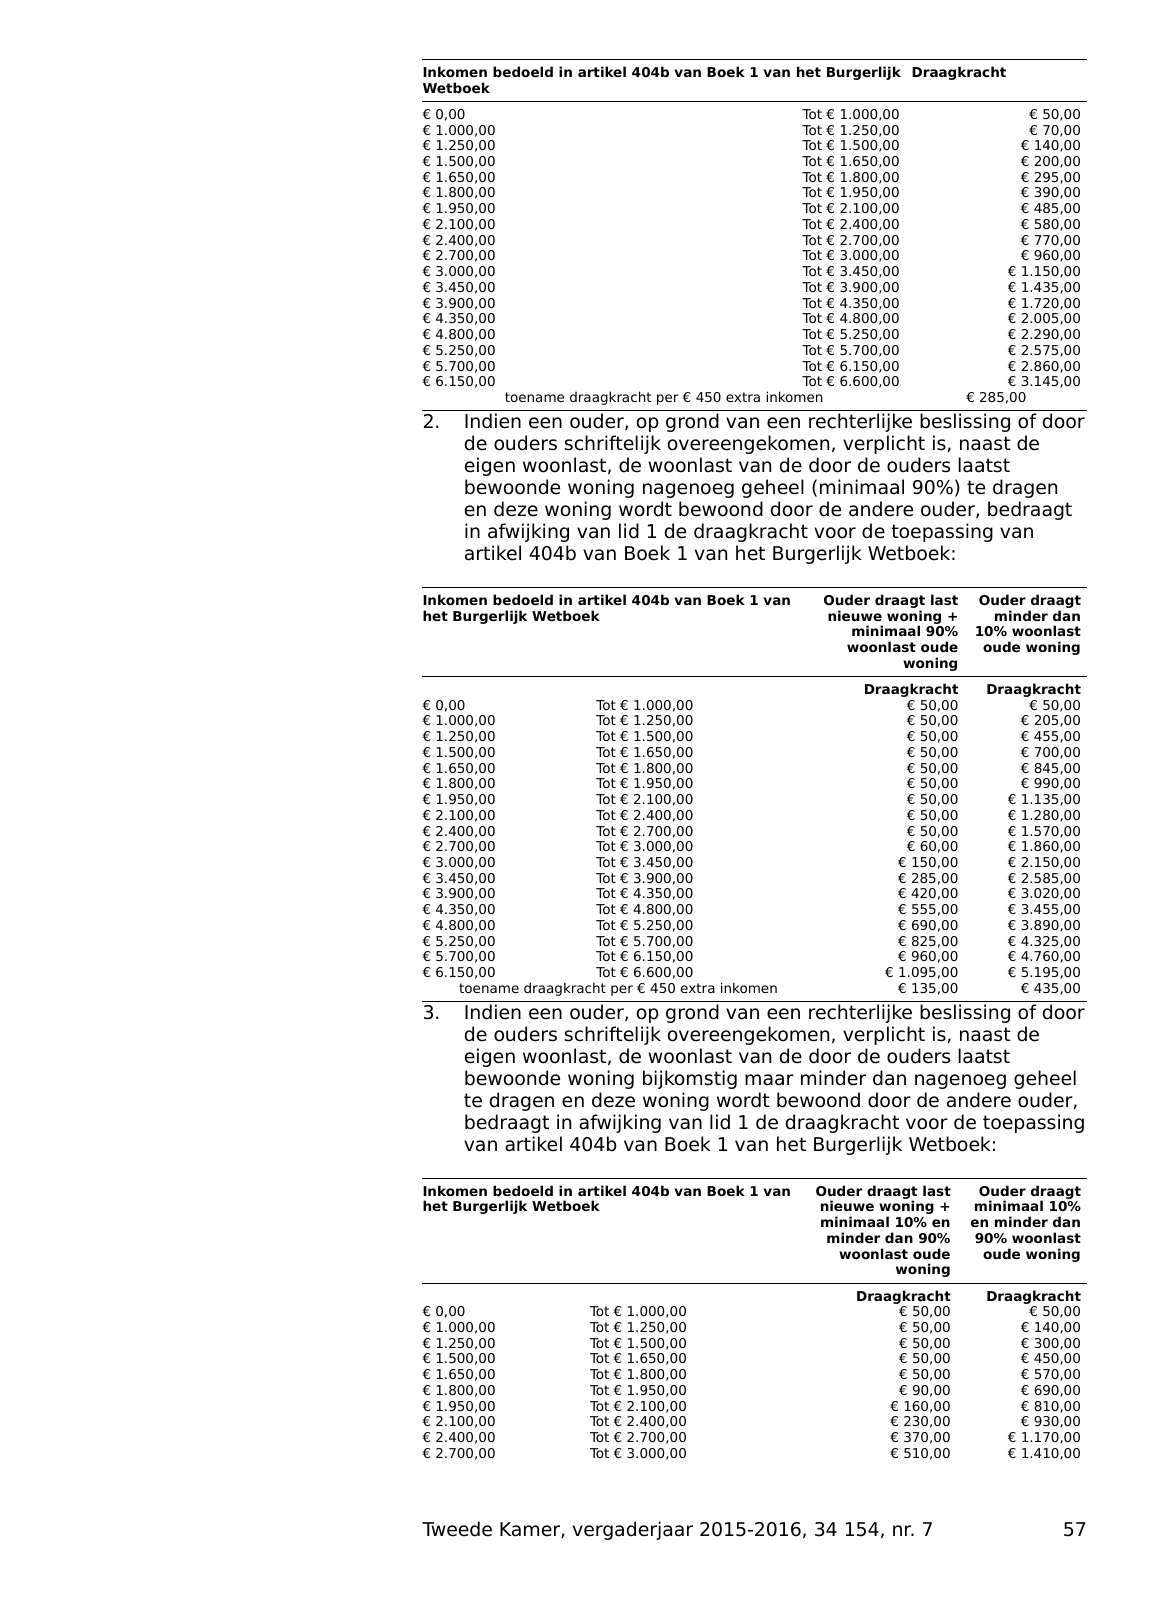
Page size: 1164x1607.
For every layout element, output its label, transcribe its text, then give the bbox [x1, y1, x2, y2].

table_cell € 1.095,00 [815, 965, 964, 981]
table_cell € 2.700,00 [422, 248, 664, 264]
table_cell € 150,00 [815, 855, 964, 871]
table_cell Draagkracht [956, 1284, 1087, 1304]
table_cell € 570,00 [956, 1367, 1087, 1383]
table_cell € 2.150,00 [964, 855, 1087, 871]
table_cell € 50,00 [815, 729, 964, 745]
table_cell Draagkracht [794, 1284, 956, 1304]
table_cell € 205,00 [964, 713, 1087, 729]
table_header Inkomen bedoeld in artikel 404b van Boek 1 van het Burgerlijk Wetboek [422, 1179, 793, 1283]
table_cell Tot € 1.800,00 [664, 170, 905, 185]
table_cell € 50,00 [794, 1351, 956, 1367]
table_cell € 810,00 [956, 1399, 1087, 1414]
table_cell Tot € 6.150,00 [664, 358, 905, 374]
table_cell € 4.350,00 [422, 311, 664, 327]
table_cell Tot € 1.650,00 [584, 1351, 793, 1367]
table_header Ouder draagt minder dan 10% woonlast oude woning [964, 588, 1087, 676]
table_cell € 2.400,00 [422, 233, 664, 248]
table_cell Tot € 1.000,00 [584, 1304, 793, 1320]
table_cell € 1.000,00 [422, 713, 590, 729]
table_cell € 230,00 [794, 1414, 956, 1430]
table_cell € 450,00 [956, 1351, 1087, 1367]
table_cell Tot € 4.350,00 [664, 295, 905, 311]
table_cell € 960,00 [905, 248, 1087, 264]
table_cell Tot € 3.000,00 [664, 248, 905, 264]
table_cell € 1.500,00 [422, 745, 590, 760]
table_cell Tot € 1.500,00 [584, 1336, 793, 1351]
table_cell € 140,00 [905, 138, 1087, 154]
table_cell € 50,00 [815, 698, 964, 713]
table_cell € 435,00 [964, 981, 1087, 1001]
table_cell € 555,00 [815, 902, 964, 918]
table_cell € 3.900,00 [422, 295, 664, 311]
text 3. Indien een ouder, op grond van een rechterlijke beslissing of door de ouders schriftelijk overeengekomen, verplicht is, naast de eigen woonlast, de woonlast van de door de ouders laatst bewoonde woning bijkomstig maar minder dan nagenoeg geheel te dragen en deze woning wordt bewoond door de andere ouder, bedraagt in afwijking van lid 1 de draagkracht voor de toepassing van artikel 404b van Boek 1 van het Burgerlijk Wetboek: [422, 1002, 1087, 1156]
table_cell € 3.000,00 [422, 855, 590, 871]
table_cell € 50,00 [794, 1367, 956, 1383]
table_cell € 2.575,00 [905, 343, 1087, 358]
table_cell Tot € 2.400,00 [584, 1414, 793, 1430]
table_cell € 50,00 [815, 713, 964, 729]
table_cell Tot € 3.000,00 [590, 839, 814, 855]
table_cell € 1.650,00 [422, 1367, 584, 1383]
table_cell Tot € 6.150,00 [590, 949, 814, 965]
table_cell € 2.100,00 [422, 808, 590, 823]
table_cell € 2.400,00 [422, 1430, 584, 1446]
table_cell € 1.950,00 [422, 1399, 584, 1414]
table_cell € 3.900,00 [422, 886, 590, 902]
table_cell € 420,00 [815, 886, 964, 902]
table_cell € 50,00 [794, 1320, 956, 1336]
table_cell € 50,00 [794, 1304, 956, 1320]
table_cell € 5.700,00 [422, 949, 590, 965]
table_cell € 390,00 [905, 185, 1087, 201]
table_cell € 510,00 [794, 1446, 956, 1461]
table_cell Tot € 5.250,00 [664, 327, 905, 343]
table_cell € 1.435,00 [905, 280, 1087, 295]
table_cell € 2.005,00 [905, 311, 1087, 327]
table_cell € 1.800,00 [422, 776, 590, 792]
table_cell Tot € 1.250,00 [664, 123, 905, 138]
table_cell € 50,00 [815, 760, 964, 776]
table_cell € 1.650,00 [422, 760, 590, 776]
table_cell € 60,00 [815, 839, 964, 855]
table_cell € 930,00 [956, 1414, 1087, 1430]
table_cell Tot € 2.400,00 [664, 217, 905, 232]
table_cell € 990,00 [964, 776, 1087, 792]
table_cell € 50,00 [956, 1304, 1087, 1320]
table_cell € 50,00 [815, 808, 964, 823]
table_cell € 0,00 [422, 698, 590, 713]
table_cell € 50,00 [815, 823, 964, 839]
table_cell Tot € 1.250,00 [584, 1320, 793, 1336]
table_cell Tot € 1.950,00 [664, 185, 905, 201]
table_cell € 1.280,00 [964, 808, 1087, 823]
table_cell Tot € 1.250,00 [590, 713, 814, 729]
table_cell € 690,00 [956, 1383, 1087, 1398]
table_cell € 1.800,00 [422, 185, 664, 201]
table_cell € 3.020,00 [964, 886, 1087, 902]
table_header Draagkracht [905, 60, 1087, 101]
table_cell € 0,00 [422, 1304, 584, 1320]
table_cell Tot € 1.500,00 [590, 729, 814, 745]
table_cell € 90,00 [794, 1383, 956, 1398]
table_cell € 1.950,00 [422, 792, 590, 808]
table_cell € 0,00 [422, 102, 664, 122]
table_cell Tot € 1.000,00 [664, 102, 905, 122]
table_cell € 3.450,00 [422, 280, 664, 295]
table_cell € 1.800,00 [422, 1383, 584, 1398]
text 2. Indien een ouder, op grond van een rechterlijke beslissing of door de ouders schriftelijk overeengekomen, verplicht is, naast de eigen woonlast, de woonlast van de door de ouders laatst bewoonde woning nagenoeg geheel (minimaal 90%) te dragen en deze woning wordt bewoond door de andere ouder, bedraagt in afwijking van lid 1 de draagkracht voor de toepassing van artikel 404b van Boek 1 van het Burgerlijk Wetboek: [422, 411, 1087, 565]
table_cell Tot € 1.000,00 [590, 698, 814, 713]
table_header Ouder draagt last nieuwe woning + minimaal 10% en minder dan 90% woonlast oude woning [794, 1179, 956, 1283]
table_cell toename draagkracht per € 450 extra inkomen [422, 390, 905, 410]
table_cell € 5.700,00 [422, 358, 664, 374]
table_cell € 580,00 [905, 217, 1087, 232]
table_cell € 5.195,00 [964, 965, 1087, 981]
table_cell Tot € 2.100,00 [590, 792, 814, 808]
table_cell € 50,00 [905, 102, 1087, 122]
table_cell € 135,00 [815, 981, 964, 1001]
table_cell Tot € 1.500,00 [664, 138, 905, 154]
table_cell Tot € 5.700,00 [590, 934, 814, 949]
table_cell € 1.250,00 [422, 1336, 584, 1351]
table_cell € 4.760,00 [964, 949, 1087, 965]
table_cell [422, 1284, 793, 1304]
table_cell Tot € 1.950,00 [590, 776, 814, 792]
table_cell € 2.100,00 [422, 217, 664, 232]
table_cell Tot € 2.700,00 [590, 823, 814, 839]
table_cell Tot € 1.950,00 [584, 1383, 793, 1398]
table_cell € 285,00 [815, 871, 964, 886]
table_cell € 825,00 [815, 934, 964, 949]
table_cell Tot € 6.600,00 [590, 965, 814, 981]
table_cell € 1.250,00 [422, 729, 590, 745]
table_cell Tot € 1.800,00 [590, 760, 814, 776]
table_cell € 5.250,00 [422, 343, 664, 358]
table_cell Tot € 2.100,00 [584, 1399, 793, 1414]
table_cell € 6.150,00 [422, 374, 664, 390]
table_cell € 1.500,00 [422, 1351, 584, 1367]
table_cell € 50,00 [815, 776, 964, 792]
table_cell € 160,00 [794, 1399, 956, 1414]
table_cell € 960,00 [815, 949, 964, 965]
table_cell € 4.800,00 [422, 918, 590, 933]
table_cell € 455,00 [964, 729, 1087, 745]
table_cell € 2.290,00 [905, 327, 1087, 343]
table_cell Tot € 1.650,00 [590, 745, 814, 760]
table_cell € 200,00 [905, 154, 1087, 169]
table_header Ouder draagt minimaal 10% en minder dan 90% woonlast oude woning [956, 1179, 1087, 1283]
table_cell € 1.720,00 [905, 295, 1087, 311]
table_cell € 3.450,00 [422, 871, 590, 886]
table_cell € 1.500,00 [422, 154, 664, 169]
table_cell € 6.150,00 [422, 965, 590, 981]
table_cell € 2.860,00 [905, 358, 1087, 374]
table_cell [422, 677, 814, 697]
table_cell Tot € 6.600,00 [664, 374, 905, 390]
table_cell € 295,00 [905, 170, 1087, 185]
table_cell € 50,00 [794, 1336, 956, 1351]
table_cell € 4.350,00 [422, 902, 590, 918]
table_header Inkomen bedoeld in artikel 404b van Boek 1 van het Burgerlijk Wetboek [422, 588, 814, 676]
table_cell Tot € 2.700,00 [584, 1430, 793, 1446]
table_cell € 700,00 [964, 745, 1087, 760]
table_cell € 1.150,00 [905, 264, 1087, 280]
table_cell Tot € 1.650,00 [664, 154, 905, 169]
table_cell € 370,00 [794, 1430, 956, 1446]
table_cell Tot € 4.350,00 [590, 886, 814, 902]
table_cell Tot € 4.800,00 [664, 311, 905, 327]
table_header Ouder draagt last nieuwe woning + minimaal 90% woonlast oude woning [815, 588, 964, 676]
table_cell € 1.170,00 [956, 1430, 1087, 1446]
table_cell Tot € 2.100,00 [664, 201, 905, 217]
table_cell € 4.325,00 [964, 934, 1087, 949]
table_cell € 50,00 [815, 792, 964, 808]
table_cell € 1.135,00 [964, 792, 1087, 808]
table_cell € 2.100,00 [422, 1414, 584, 1430]
table_cell € 2.700,00 [422, 1446, 584, 1461]
table_cell € 3.145,00 [905, 374, 1087, 390]
table_cell Tot € 3.900,00 [664, 280, 905, 295]
table_cell Draagkracht [964, 677, 1087, 697]
table_cell € 1.650,00 [422, 170, 664, 185]
table_cell Tot € 4.800,00 [590, 902, 814, 918]
table_cell € 2.585,00 [964, 871, 1087, 886]
table_cell Draagkracht [815, 677, 964, 697]
table_cell € 845,00 [964, 760, 1087, 776]
table_cell Tot € 3.000,00 [584, 1446, 793, 1461]
table_cell Tot € 5.250,00 [590, 918, 814, 933]
table_header Inkomen bedoeld in artikel 404b van Boek 1 van het Burgerlijk Wetboek [422, 60, 905, 101]
table_cell € 1.570,00 [964, 823, 1087, 839]
table_cell € 50,00 [815, 745, 964, 760]
table_cell Tot € 3.900,00 [590, 871, 814, 886]
table_cell toename draagkracht per € 450 extra inkomen [422, 981, 814, 1001]
table_cell € 4.800,00 [422, 327, 664, 343]
table_cell Tot € 1.800,00 [584, 1367, 793, 1383]
table_cell € 1.860,00 [964, 839, 1087, 855]
table_cell € 70,00 [905, 123, 1087, 138]
table_cell Tot € 3.450,00 [664, 264, 905, 280]
table_cell € 770,00 [905, 233, 1087, 248]
table_cell € 1.410,00 [956, 1446, 1087, 1461]
table_cell € 2.400,00 [422, 823, 590, 839]
table_cell Tot € 2.400,00 [590, 808, 814, 823]
table_cell Tot € 3.450,00 [590, 855, 814, 871]
table_cell € 2.700,00 [422, 839, 590, 855]
table_cell € 1.250,00 [422, 138, 664, 154]
table_cell € 1.000,00 [422, 1320, 584, 1336]
table_cell € 1.000,00 [422, 123, 664, 138]
table_cell € 3.890,00 [964, 918, 1087, 933]
table_cell € 285,00 [905, 390, 1087, 410]
table_cell Tot € 2.700,00 [664, 233, 905, 248]
table_cell € 5.250,00 [422, 934, 590, 949]
table_cell € 3.455,00 [964, 902, 1087, 918]
table_cell € 50,00 [964, 698, 1087, 713]
table_cell € 3.000,00 [422, 264, 664, 280]
table_cell € 690,00 [815, 918, 964, 933]
table_cell Tot € 5.700,00 [664, 343, 905, 358]
table_cell € 1.950,00 [422, 201, 664, 217]
table_cell € 140,00 [956, 1320, 1087, 1336]
table_cell € 300,00 [956, 1336, 1087, 1351]
table_cell € 485,00 [905, 201, 1087, 217]
